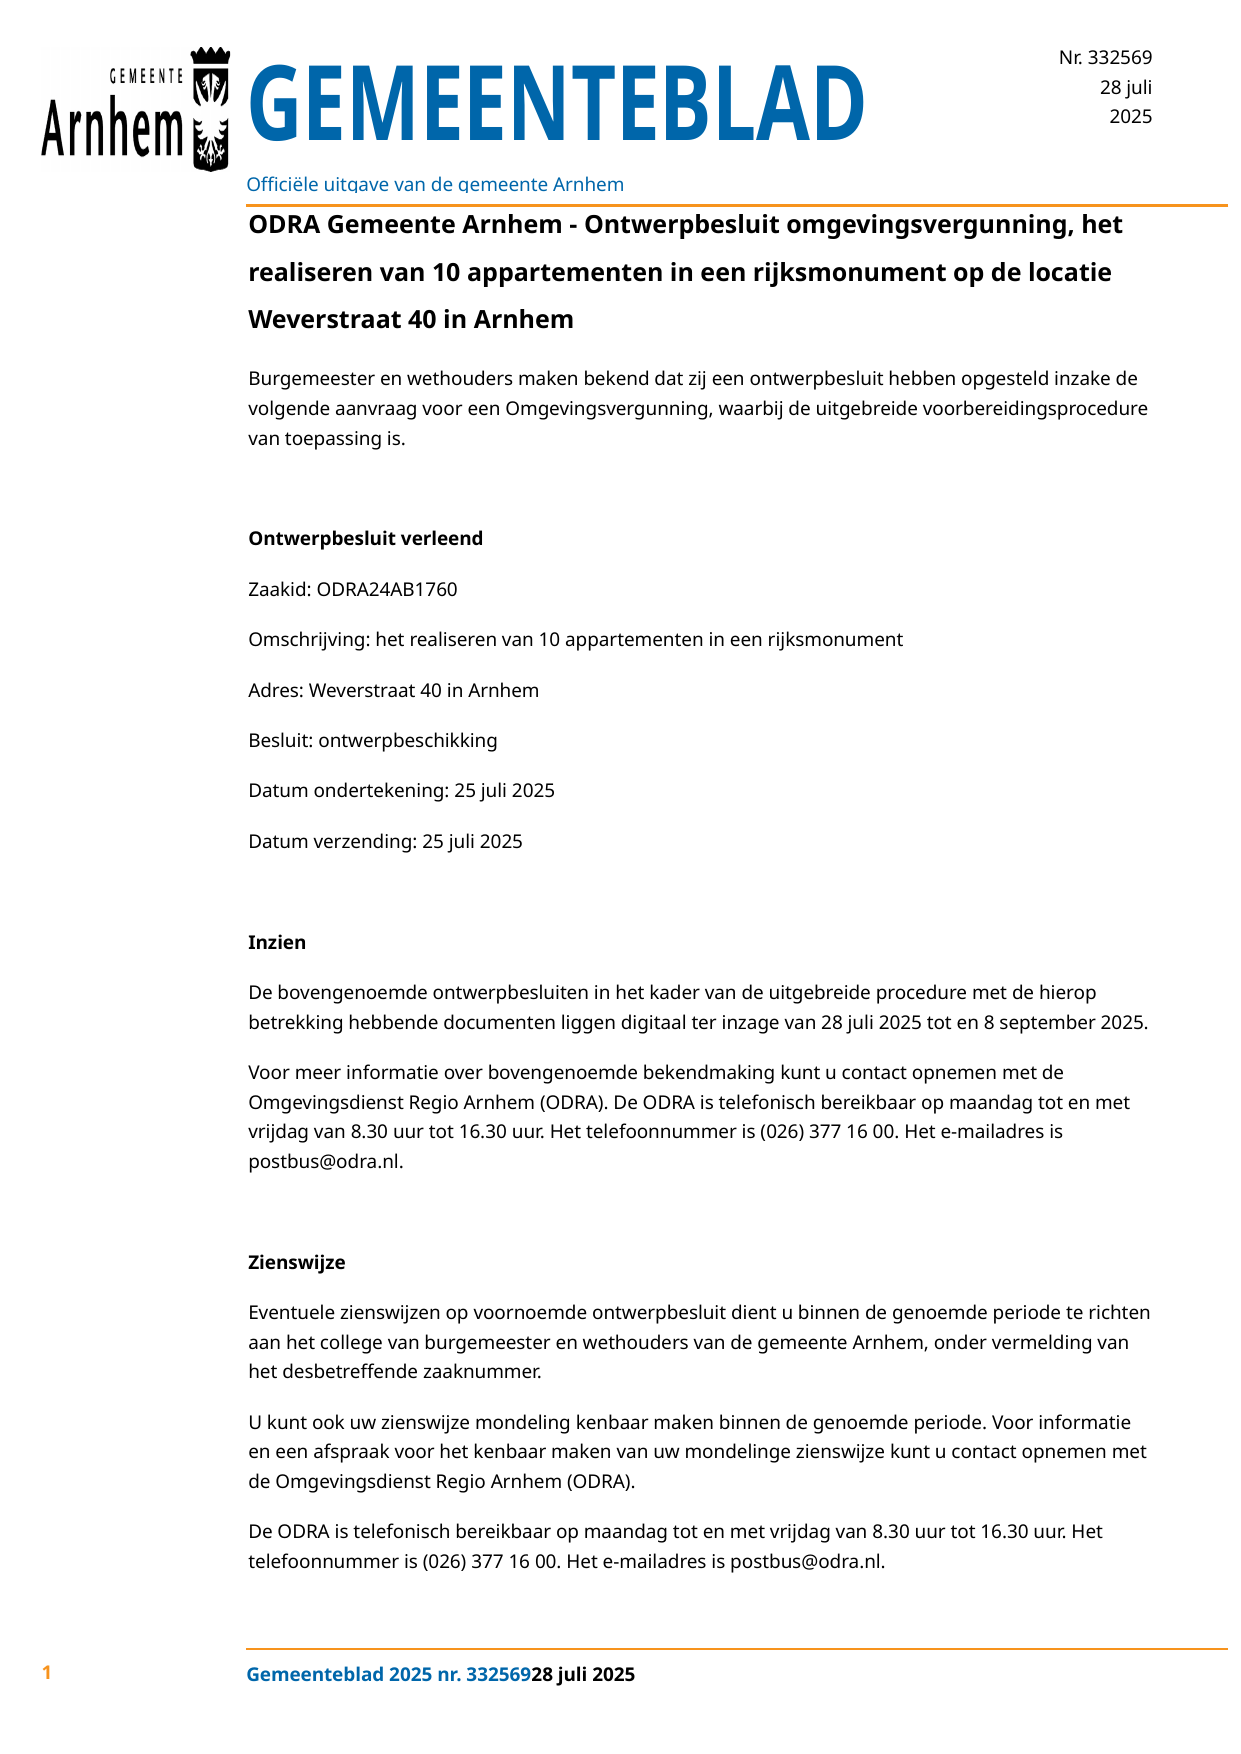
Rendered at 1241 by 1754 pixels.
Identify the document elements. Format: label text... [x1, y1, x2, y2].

text ODRA Gemeente Arnhem - Ontwerpbesluit omgevingsvergunning, het realiseren van 10 appartementen in een rijksmonument op de locatie Weverstraat 40 in Arnhem [248, 207, 1152, 336]
text Omschrijving: het realiseren van 10 appartementen in een rijksmonument [248, 626, 1152, 652]
text U kunt ook uw zienswijze mondeling kenbaar maken binnen de genoemde periode. Voor informatie en een afspraak voor het kenbaar maken van uw mondelinge zienswijze kunt u contact opnemen met de Omgevingsdienst Regio Arnhem (ODRA). [248, 1409, 1152, 1494]
text Zaakid: ODRA24AB1760 [248, 576, 1152, 602]
picture [41, 47, 231, 172]
text Besluit: ontwerpbeschikking [248, 727, 1152, 753]
text Burgemeester en wethouders maken bekend dat zij een ontwerpbesluit hebben opgesteld inzake de volgende aanvraag voor een Omgevingsvergunning, waarbij de uitgebreide voorbereidingsprocedure van toepassing is. [248, 366, 1152, 450]
text Datum verzending: 25 juli 2025 [248, 828, 1152, 854]
text Adres: Weverstraat 40 in Arnhem [248, 677, 1152, 702]
text Eventuele zienswijzen op voornoemde ontwerpbesluit dient u binnen de genoemde periode te richten aan het college van burgemeester en wethouders van de gemeente Arnhem, onder vermelding van het desbetreffende zaaknummer. [248, 1299, 1152, 1384]
text Ontwerpbesluit verleend [248, 526, 1152, 551]
text Datum ondertekening: 25 juli 2025 [248, 778, 1152, 803]
text Zienswijze [248, 1249, 1152, 1274]
text Voor meer informatie over bovengenoemde bekendmaking kunt u contact opnemen met de Omgevingsdienst Regio Arnhem (ODRA). De ODRA is telefonisch bereikbaar op maandag tot en met vrijdag van 8.30 uur tot 16.30 uur. Het telefoonnummer is (026) 377 16 00. Het e-mailadres is postbus@odra.nl. [248, 1059, 1152, 1174]
text De bovengenoemde ontwerpbesluiten in het kader van de uitgebreide procedure met de hierop betrekking hebbende documenten liggen digitaal ter inzage van 28 juli 2025 tot en 8 september 2025. [248, 979, 1152, 1034]
text De ODRA is telefonisch bereikbaar op maandag tot en met vrijdag van 8.30 uur tot 16.30 uur. Het telefoonnummer is (026) 377 16 00. Het e-mailadres is postbus@odra.nl. [248, 1518, 1152, 1574]
text Inzien [248, 929, 1152, 954]
